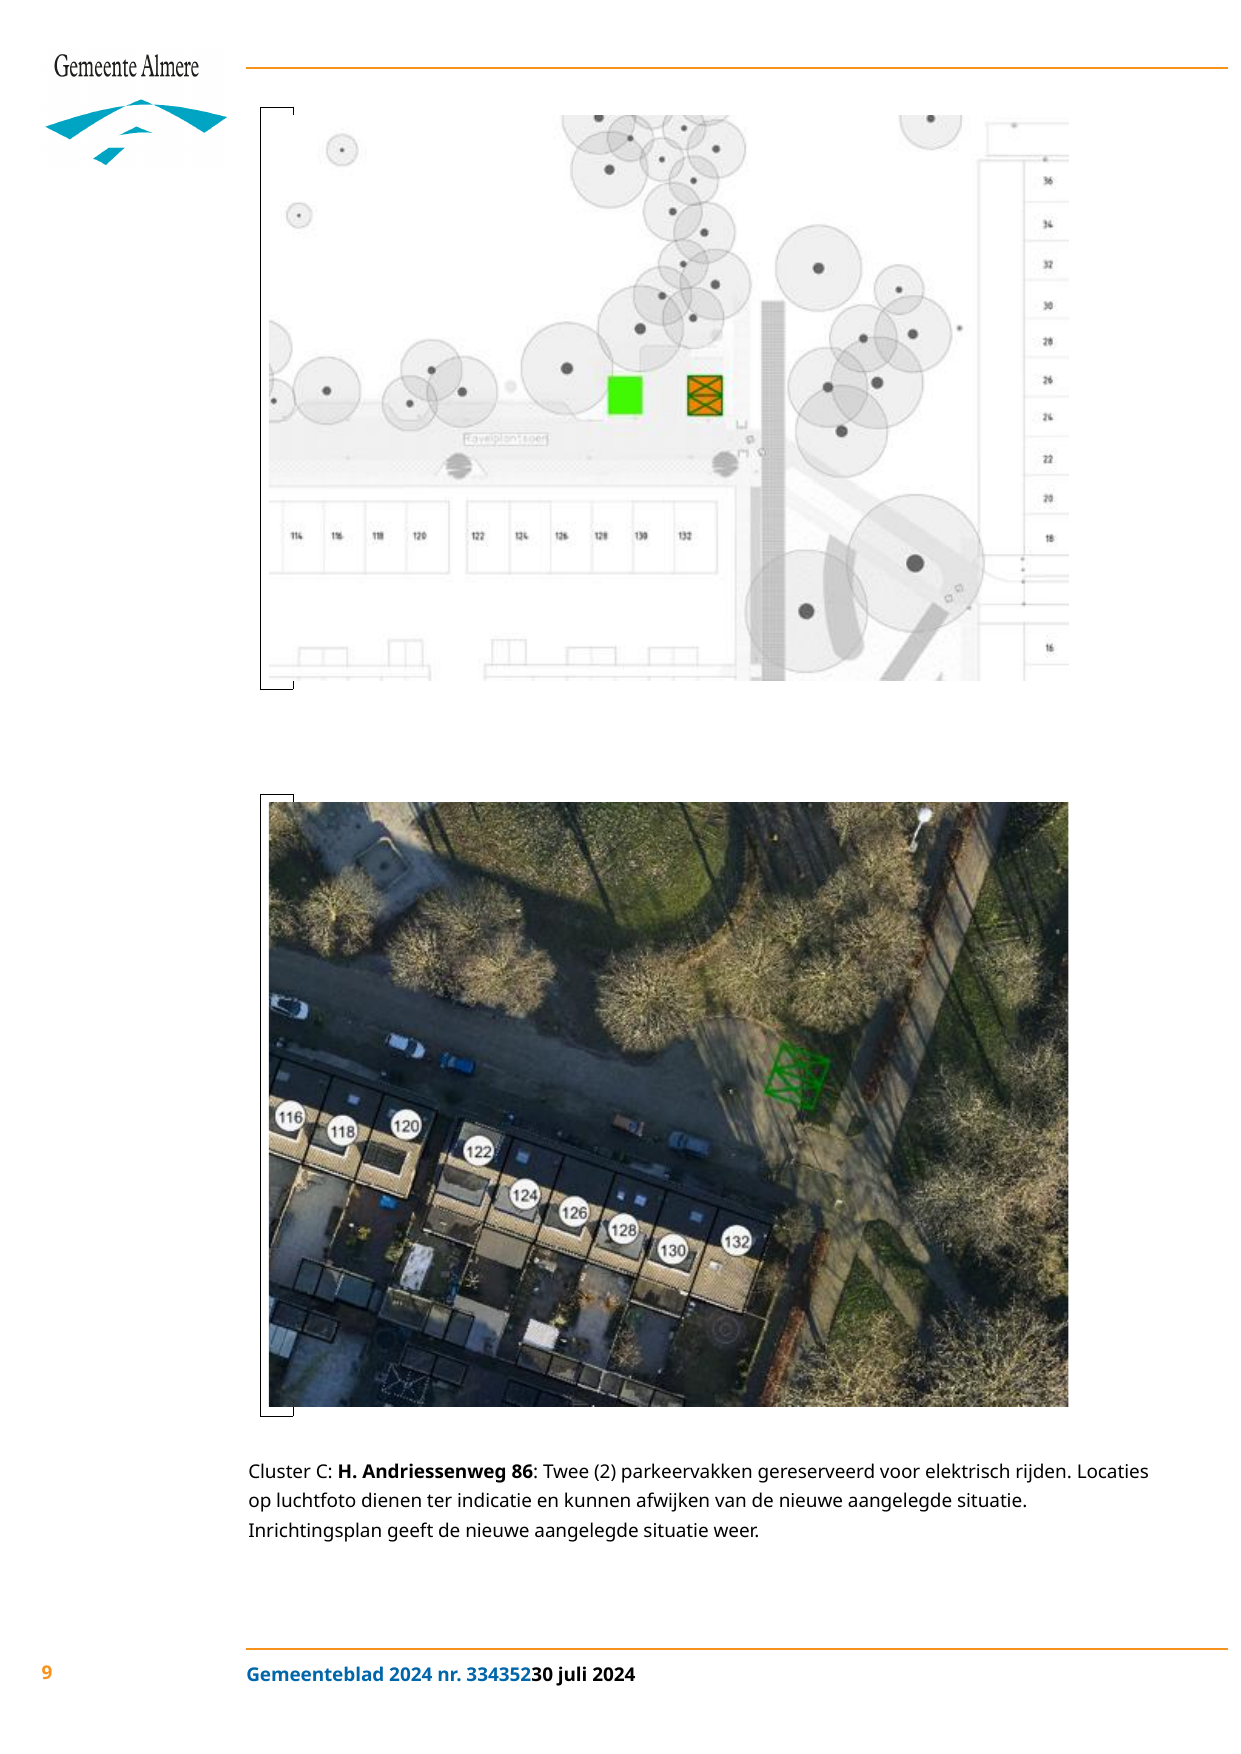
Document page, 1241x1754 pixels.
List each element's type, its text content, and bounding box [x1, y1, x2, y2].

text Cluster C: H. Andriessenweg 86: Twee (2) parkeervakken gereserveerd voor elektrisch rijden. Locaties op luchtfoto dienen ter indicatie en kunnen afwijken van de nieuwe aangelegde situatie. Inrichtingsplan geeft de nieuwe aangelegde situatie weer. [248, 1458, 1152, 1543]
picture [41, 47, 231, 172]
picture [268, 802, 1069, 1407]
picture [268, 115, 1069, 681]
